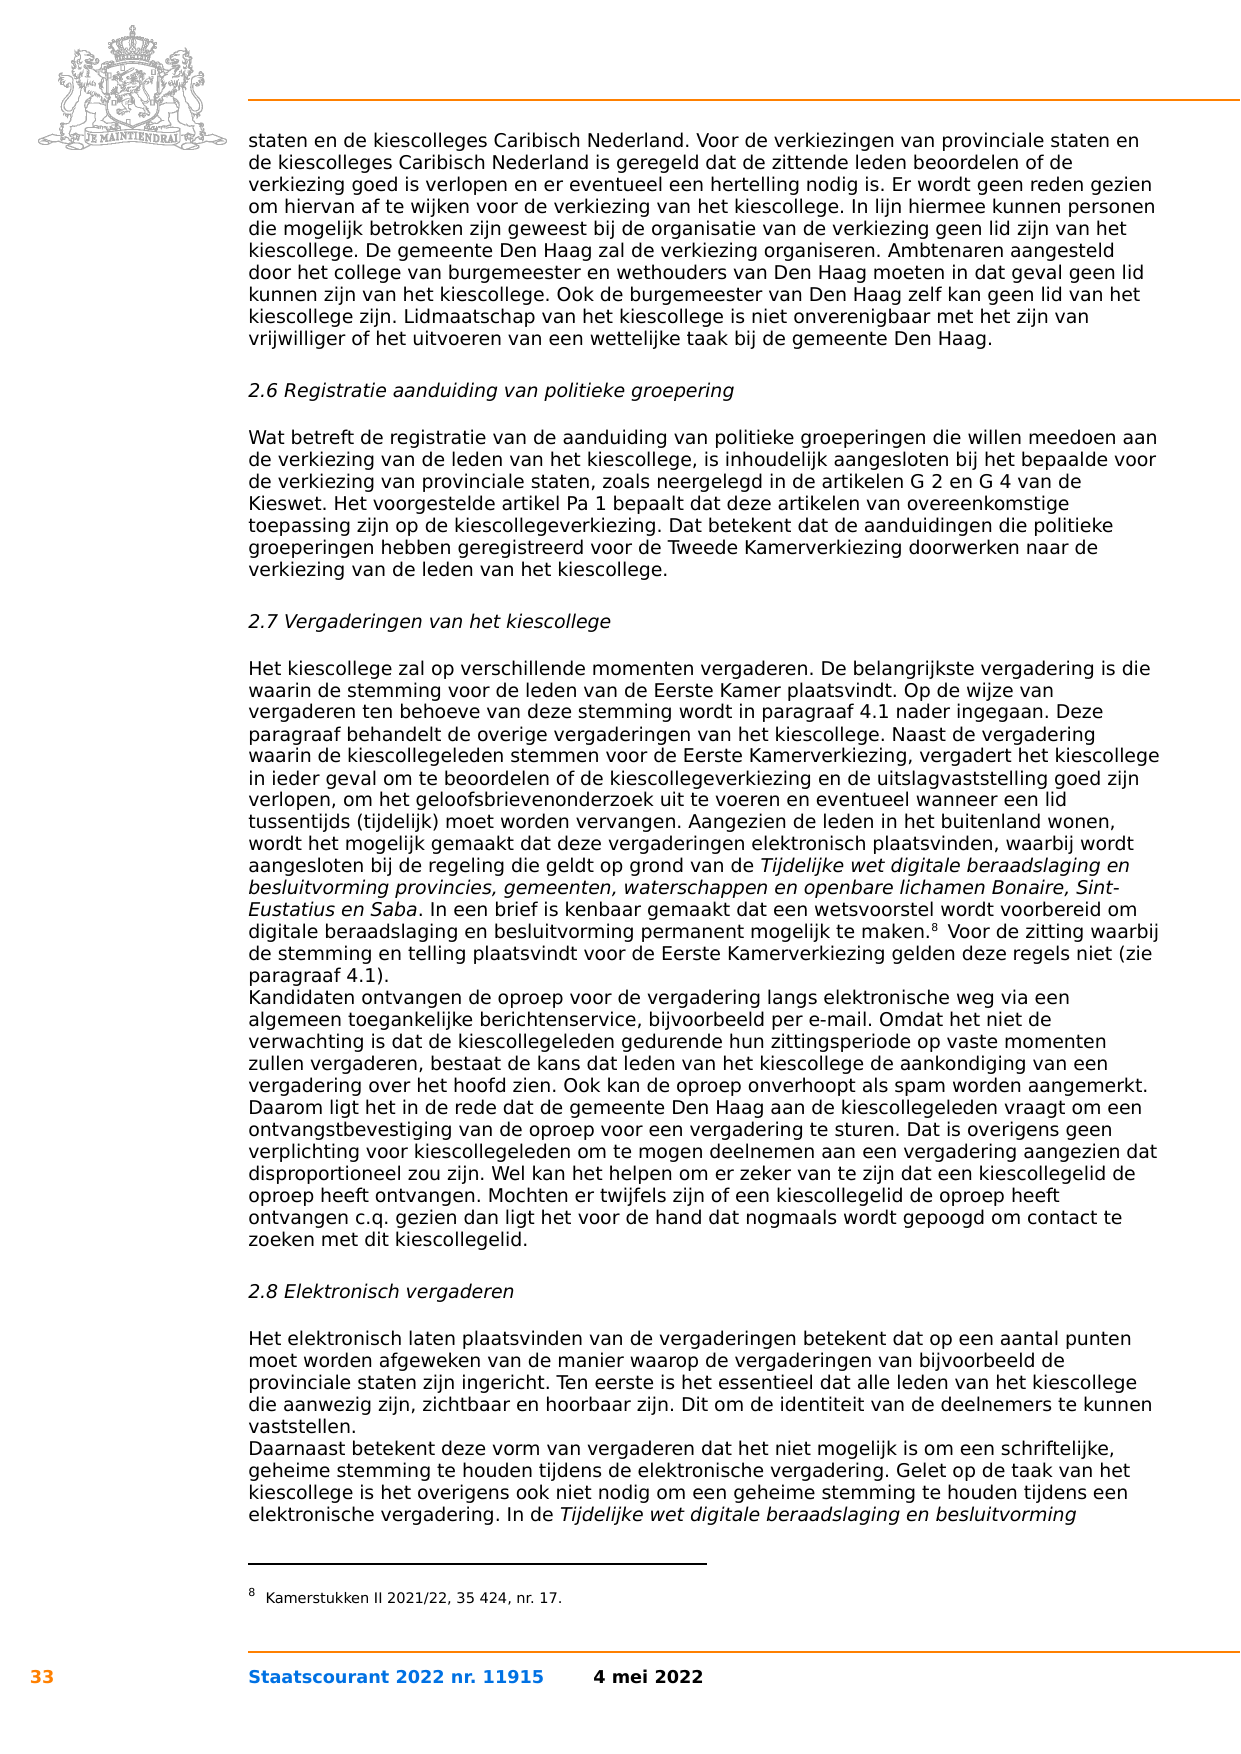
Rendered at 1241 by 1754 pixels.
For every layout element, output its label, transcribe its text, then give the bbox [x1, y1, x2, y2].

text Het kiescollege zal op verschillende momenten vergaderen. De belangrijkste vergadering is die waarin de stemming voor de leden van de Eerste Kamer plaatsvindt. Op de wijze van vergaderen ten behoeve van deze stemming wordt in paragraaf 4.1 nader ingegaan. Deze paragraaf behandelt de overige vergaderingen van het kiescollege. Naast de vergadering waarin de kiescollegeleden stemmen voor de Eerste Kamerverkiezing, vergadert het kiescollege in ieder geval om te beoordelen of de kiescollegeverkiezing en de uitslagvaststelling goed zijn verlopen, om het geloofsbrievenonderzoek uit te voeren en eventueel wanneer een lid tussentijds (tijdelijk) moet worden vervangen. Aangezien de leden in het buitenland wonen, wordt het mogelijk gemaakt dat deze vergaderingen elektronisch plaatsvinden, waarbij wordt aangesloten bij de regeling die geldt op grond van de Tijdelijke wet digitale beraadslaging en besluitvorming provincies, gemeenten, waterschappen en openbare lichamen Bonaire, Sint-Eustatius en Saba. In een brief is kenbaar gemaakt dat een wetsvoorstel wordt voorbereid om digitale beraadslaging en besluitvorming permanent mogelijk te maken. Voor de zitting waarbij de stemming en telling plaatsvindt voor de Eerste Kamerverkiezing gelden deze regels niet (zie paragraaf 4.1). [248, 657, 1163, 987]
picture [38, 25, 227, 150]
subtitle 2.6 Registratie aanduiding van politieke groepering [248, 380, 1163, 402]
text staten en de kiescolleges Caribisch Nederland. Voor de verkiezingen van provinciale staten en de kiescolleges Caribisch Nederland is geregeld dat de zittende leden beoordelen of de verkiezing goed is verlopen en er eventueel een hertelling nodig is. Er wordt geen reden gezien om hiervan af te wijken voor de verkiezing van het kiescollege. In lijn hiermee kunnen personen die mogelijk betrokken zijn geweest bij de organisatie van de verkiezing geen lid zijn van het kiescollege. De gemeente Den Haag zal de verkiezing organiseren. Ambtenaren aangesteld door het college van burgemeester en wethouders van Den Haag moeten in dat geval geen lid kunnen zijn van het kiescollege. Ook de burgemeester van Den Haag zelf kan geen lid van het kiescollege zijn. Lidmaatschap van het kiescollege is niet onverenigbaar met het zijn van vrijwilliger of het uitvoeren van een wettelijke taak bij de gemeente Den Haag. [248, 130, 1163, 350]
text Kamerstukken II 2021/22, 35 424, nr. 17. [248, 1586, 1163, 1608]
subtitle 2.8 Elektronisch vergaderen [248, 1281, 1163, 1303]
subtitle 2.7 Vergaderingen van het kiescollege [248, 611, 1163, 632]
text Wat betreft de registratie van de aanduiding van politieke groeperingen die willen meedoen aan de verkiezing van de leden van het kiescollege, is inhoudelijk aangesloten bij het bepaalde voor de verkiezing van provinciale staten, zoals neergelegd in de artikelen G 2 en G 4 van de Kieswet. Het voorgestelde artikel Pa 1 bepaalt dat deze artikelen van overeenkomstige toepassing zijn op de kiescollegeverkiezing. Dat betekent dat de aanduidingen die politieke groeperingen hebben geregistreerd voor de Tweede Kamerverkiezing doorwerken naar de verkiezing van de leden van het kiescollege. [248, 427, 1163, 581]
text Kandidaten ontvangen de oproep voor de vergadering langs elektronische weg via een algemeen toegankelijke berichtenservice, bijvoorbeeld per e-mail. Omdat het niet de verwachting is dat de kiescollegeleden gedurende hun zittingsperiode op vaste momenten zullen vergaderen, bestaat de kans dat leden van het kiescollege de aankondiging van een vergadering over het hoofd zien. Ook kan de oproep onverhoopt als spam worden aangemerkt. Daarom ligt het in de rede dat de gemeente Den Haag aan de kiescollegeleden vraagt om een ontvangstbevestiging van de oproep voor een vergadering te sturen. Dat is overigens geen verplichting voor kiescollegeleden om te mogen deelnemen aan een vergadering aangezien dat disproportioneel zou zijn. Wel kan het helpen om er zeker van te zijn dat een kiescollegelid de oproep heeft ontvangen. Mochten er twijfels zijn of een kiescollegelid de oproep heeft ontvangen c.q. gezien dan ligt het voor de hand dat nogmaals wordt gepoogd om contact te zoeken met dit kiescollegelid. [248, 987, 1163, 1251]
text Het elektronisch laten plaatsvinden van de vergaderingen betekent dat op een aantal punten moet worden afgeweken van de manier waarop de vergaderingen van bijvoorbeeld de provinciale staten zijn ingericht. Ten eerste is het essentieel dat alle leden van het kiescollege die aanwezig zijn, zichtbaar en hoorbaar zijn. Dit om de identiteit van de deelnemers te kunnen vaststellen. [248, 1328, 1163, 1438]
text Daarnaast betekent deze vorm van vergaderen dat het niet mogelijk is om een schriftelijke, geheime stemming te houden tijdens de elektronische vergadering. Gelet op de taak van het kiescollege is het overigens ook niet nodig om een geheime stemming te houden tijdens een elektronische vergadering. In de Tijdelijke wet digitale beraadslaging en besluitvorming [248, 1438, 1163, 1526]
